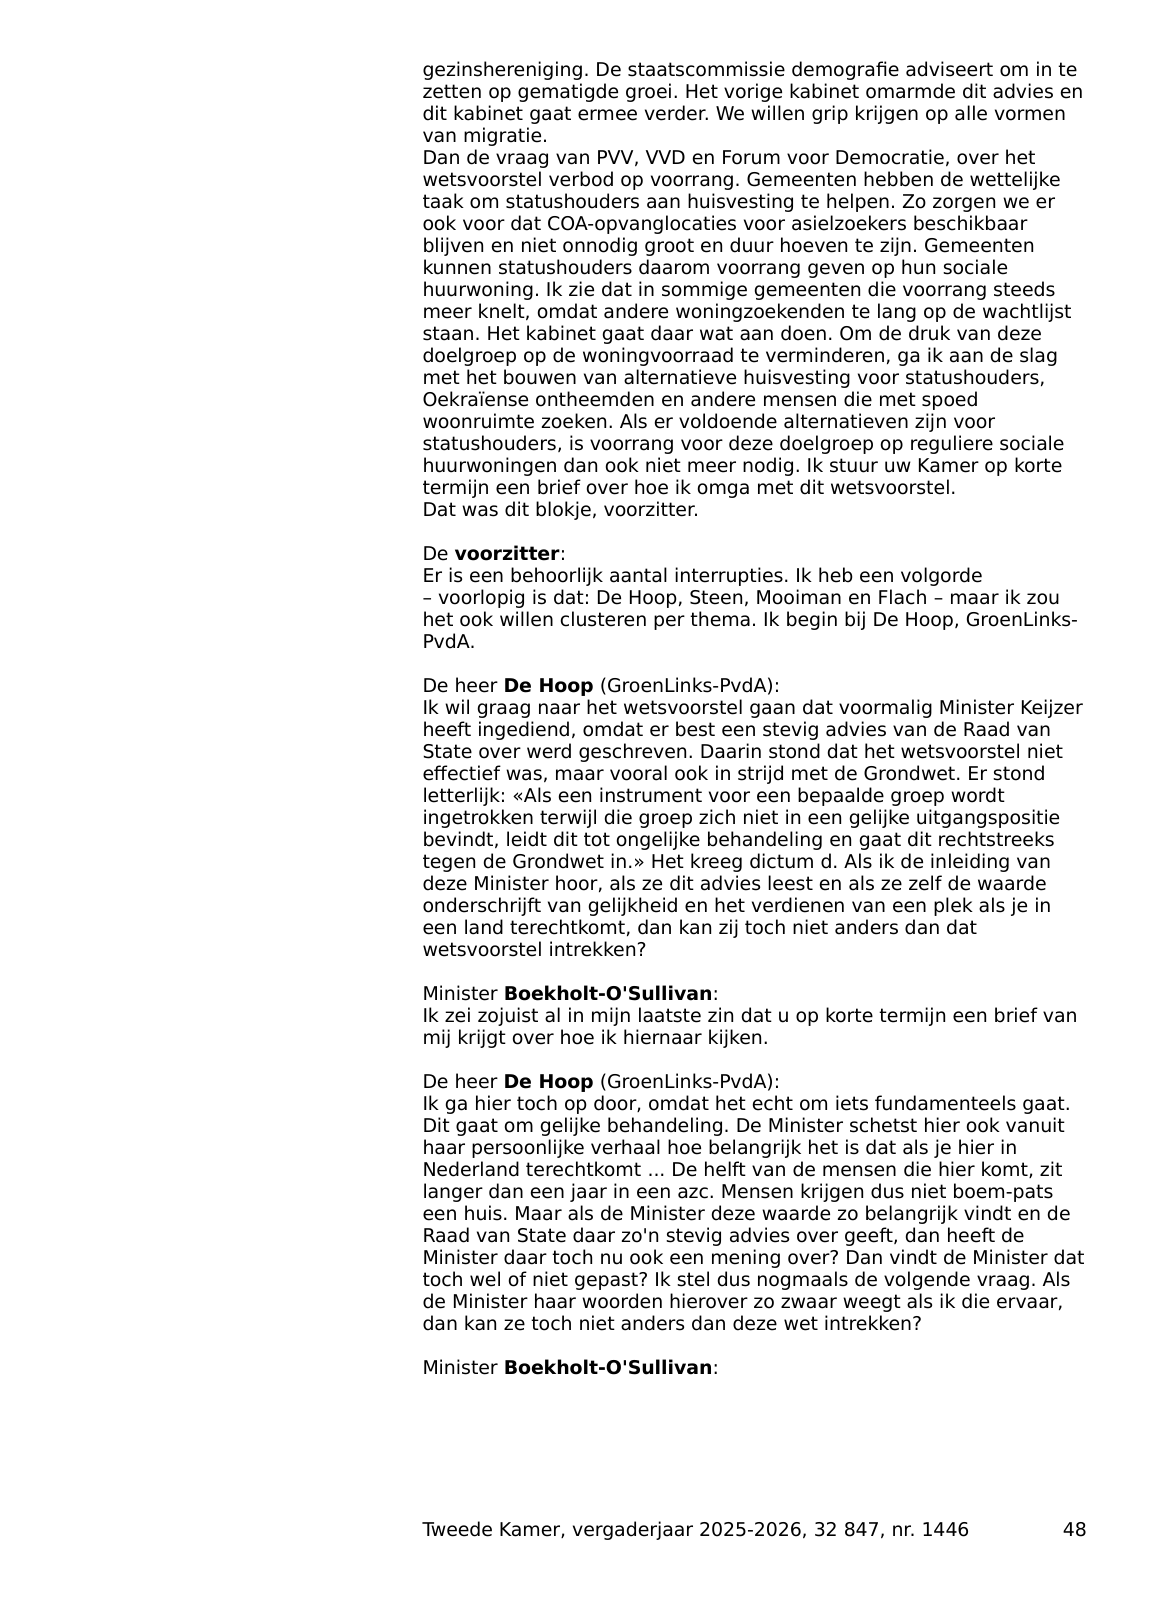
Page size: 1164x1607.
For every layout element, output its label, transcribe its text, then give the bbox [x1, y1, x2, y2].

text Dat was dit blokje, voorzitter. [422, 499, 1087, 521]
text Dan de vraag van PVV, VVD en Forum voor Democratie, over het wetsvoorstel verbod op voorrang. Gemeenten hebben de wettelijke taak om statushouders aan huisvesting te helpen. Zo zorgen we er ook voor dat COA-opvanglocaties voor asielzoekers beschikbaar blijven en niet onnodig groot en duur hoeven te zijn. Gemeenten kunnen statushouders daarom voorrang geven op hun sociale huurwoning. Ik zie dat in sommige gemeenten die voorrang steeds meer knelt, omdat andere woningzoekenden te lang op de wachtlijst staan. Het kabinet gaat daar wat aan doen. Om de druk van deze doelgroep op de woningvoorraad te verminderen, ga ik aan de slag met het bouwen van alternatieve huisvesting voor statushouders, Oekraïense ontheemden en andere mensen die met spoed woonruimte zoeken. Als er voldoende alternatieven zijn voor statushouders, is voorrang voor deze doelgroep op reguliere sociale huurwoningen dan ook niet meer nodig. Ik stuur uw Kamer op korte termijn een brief over hoe ik omga met dit wetsvoorstel. [422, 147, 1087, 499]
text Minister Boekholt-O'Sullivan: [422, 983, 1087, 1005]
text Minister Boekholt-O'Sullivan: [422, 1357, 1087, 1379]
text De voorzitter: [422, 543, 1087, 565]
text De heer De Hoop (GroenLinks-PvdA): [422, 675, 1087, 697]
text De heer De Hoop (GroenLinks-PvdA): [422, 1071, 1087, 1093]
text Ik zei zojuist al in mijn laatste zin dat u op korte termijn een brief van mij krijgt over hoe ik hiernaar kijken. [422, 1005, 1087, 1049]
text Ik wil graag naar het wetsvoorstel gaan dat voormalig Minister Keijzer heeft ingediend, omdat er best een stevig advies van de Raad van State over werd geschreven. Daarin stond dat het wetsvoorstel niet effectief was, maar vooral ook in strijd met de Grondwet. Er stond letterlijk: «Als een instrument voor een bepaalde groep wordt ingetrokken terwijl die groep zich niet in een gelijke uitgangspositie bevindt, leidt dit tot ongelijke behandeling en gaat dit rechtstreeks tegen de Grondwet in.» Het kreeg dictum d. Als ik de inleiding van deze Minister hoor, als ze dit advies leest en als ze zelf de waarde onderschrijft van gelijkheid en het verdienen van een plek als je in een land terechtkomt, dan kan zij toch niet anders dan dat wetsvoorstel intrekken? [422, 697, 1087, 961]
text Er is een behoorlijk aantal interrupties. Ik heb een volgorde – voorlopig is dat: De Hoop, Steen, Mooiman en Flach – maar ik zou het ook willen clusteren per thema. Ik begin bij De Hoop, GroenLinks-PvdA. [422, 565, 1087, 653]
text gezinshereniging. De staatscommissie demografie adviseert om in te zetten op gematigde groei. Het vorige kabinet omarmde dit advies en dit kabinet gaat ermee verder. We willen grip krijgen op alle vormen van migratie. [422, 59, 1087, 147]
text Ik ga hier toch op door, omdat het echt om iets fundamenteels gaat. Dit gaat om gelijke behandeling. De Minister schetst hier ook vanuit haar persoonlijke verhaal hoe belangrijk het is dat als je hier in Nederland terechtkomt ... De helft van de mensen die hier komt, zit langer dan een jaar in een azc. Mensen krijgen dus niet boem-pats een huis. Maar als de Minister deze waarde zo belangrijk vindt en de Raad van State daar zo'n stevig advies over geeft, dan heeft de Minister daar toch nu ook een mening over? Dan vindt de Minister dat toch wel of niet gepast? Ik stel dus nogmaals de volgende vraag. Als de Minister haar woorden hierover zo zwaar weegt als ik die ervaar, dan kan ze toch niet anders dan deze wet intrekken? [422, 1093, 1087, 1335]
